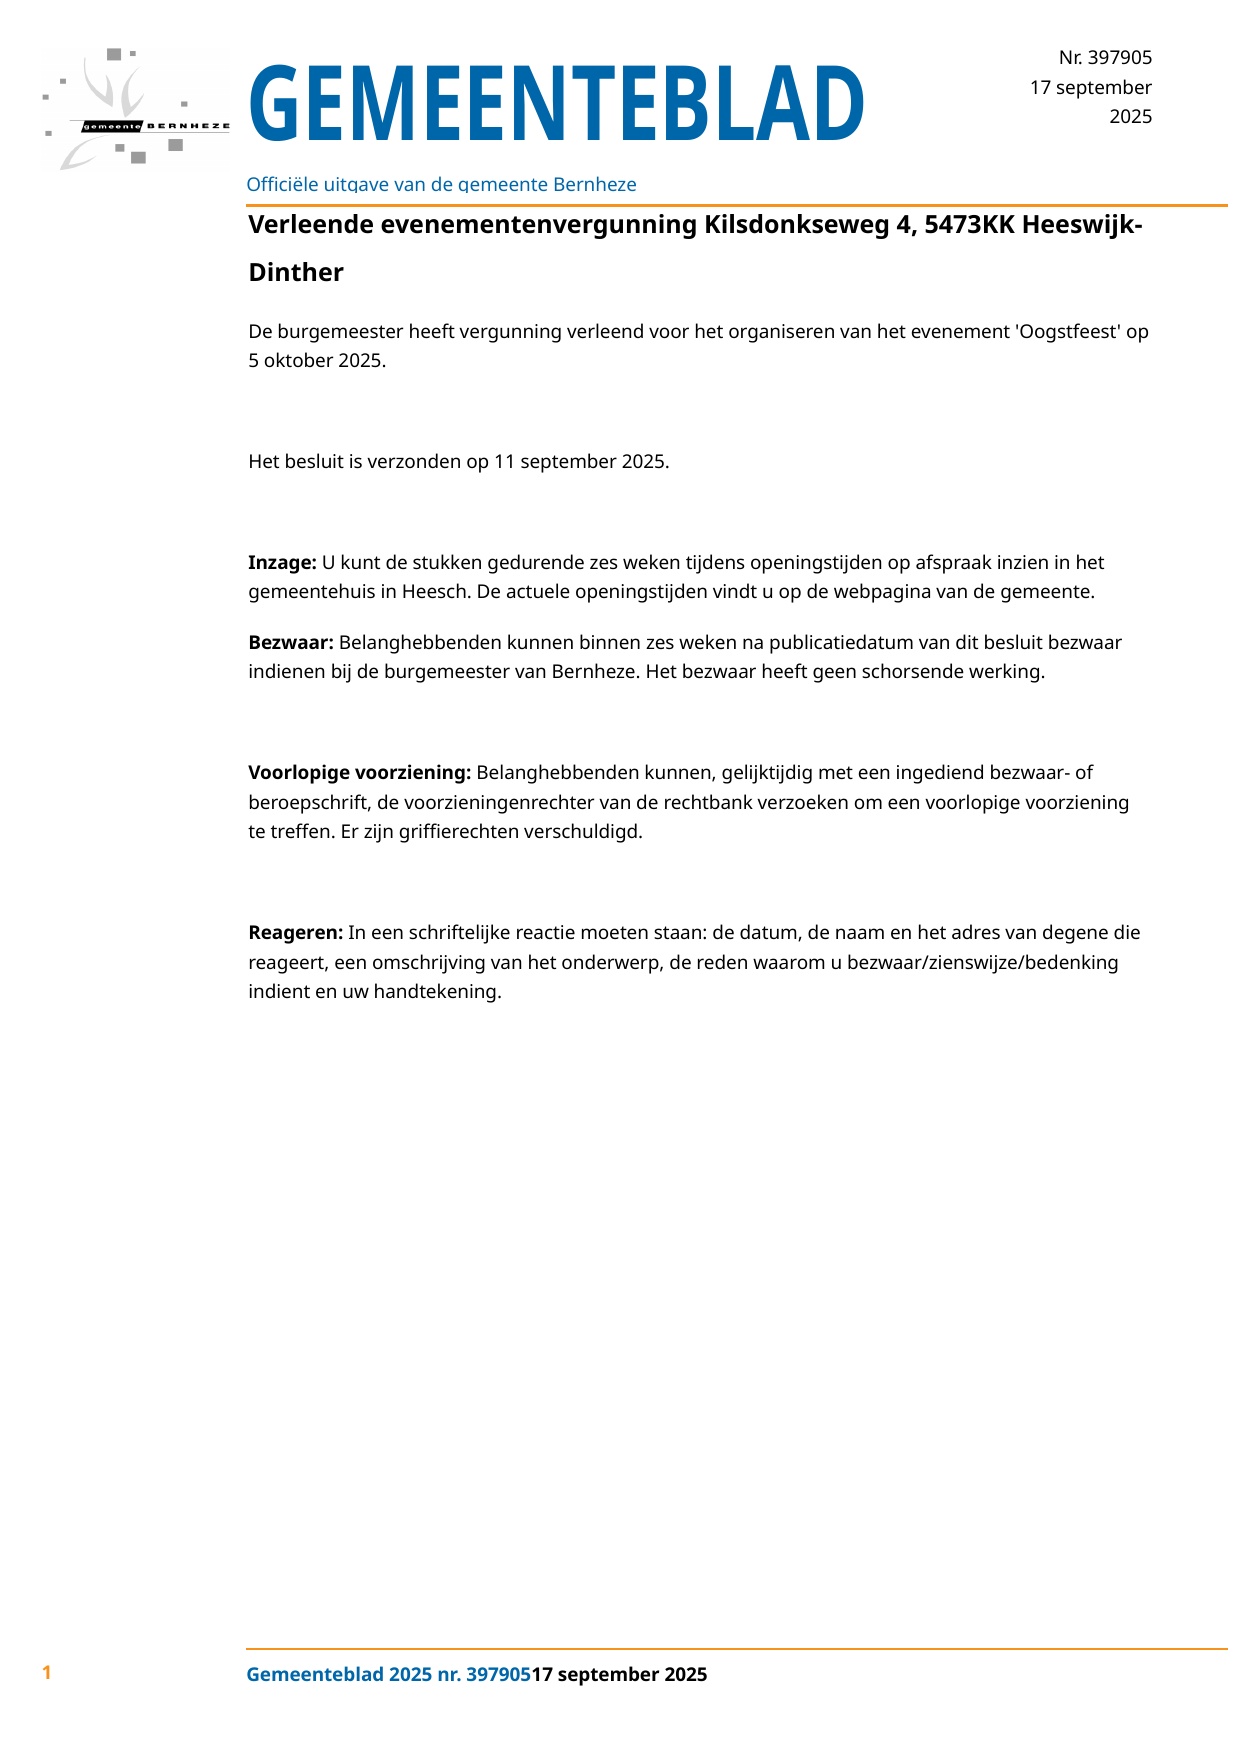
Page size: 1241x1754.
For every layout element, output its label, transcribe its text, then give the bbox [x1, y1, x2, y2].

text Voorlopige voorziening: Belanghebbenden kunnen, gelijktijdig met een ingediend bezwaar- of beroepschrift, de voorzieningenrechter van de rechtbank verzoeken om een voorlopige voorziening te treffen. Er zijn griffierechten verschuldigd. [248, 759, 1152, 844]
text Bezwaar: Belanghebbenden kunnen binnen zes weken na publicatiedatum van dit besluit bezwaar indienen bij de burgemeester van Bernheze. Het bezwaar heeft geen schorsende werking. [248, 629, 1152, 684]
text Inzage: U kunt de stukken gedurende zes weken tijdens openingstijden op afspraak inzien in het gemeentehuis in Heesch. De actuele openingstijden vindt u op de webpagina van de gemeente. [248, 549, 1152, 604]
picture [41, 47, 231, 172]
text Reageren: In een schriftelijke reactie moeten staan: de datum, de naam en het adres van degene die reageert, een omschrijving van het onderwerp, de reden waarom u bezwaar/zienswijze/bedenking indient en uw handtekening. [248, 919, 1152, 1004]
text Het besluit is verzonden op 11 september 2025. [248, 448, 1152, 474]
text De burgemeester heeft vergunning verleend voor het organiseren van het evenement 'Oogstfeest' op 5 oktober 2025. [248, 318, 1152, 373]
text Verleende evenementenvergunning Kilsdonkseweg 4, 5473KK Heeswijk-Dinther [248, 207, 1152, 288]
